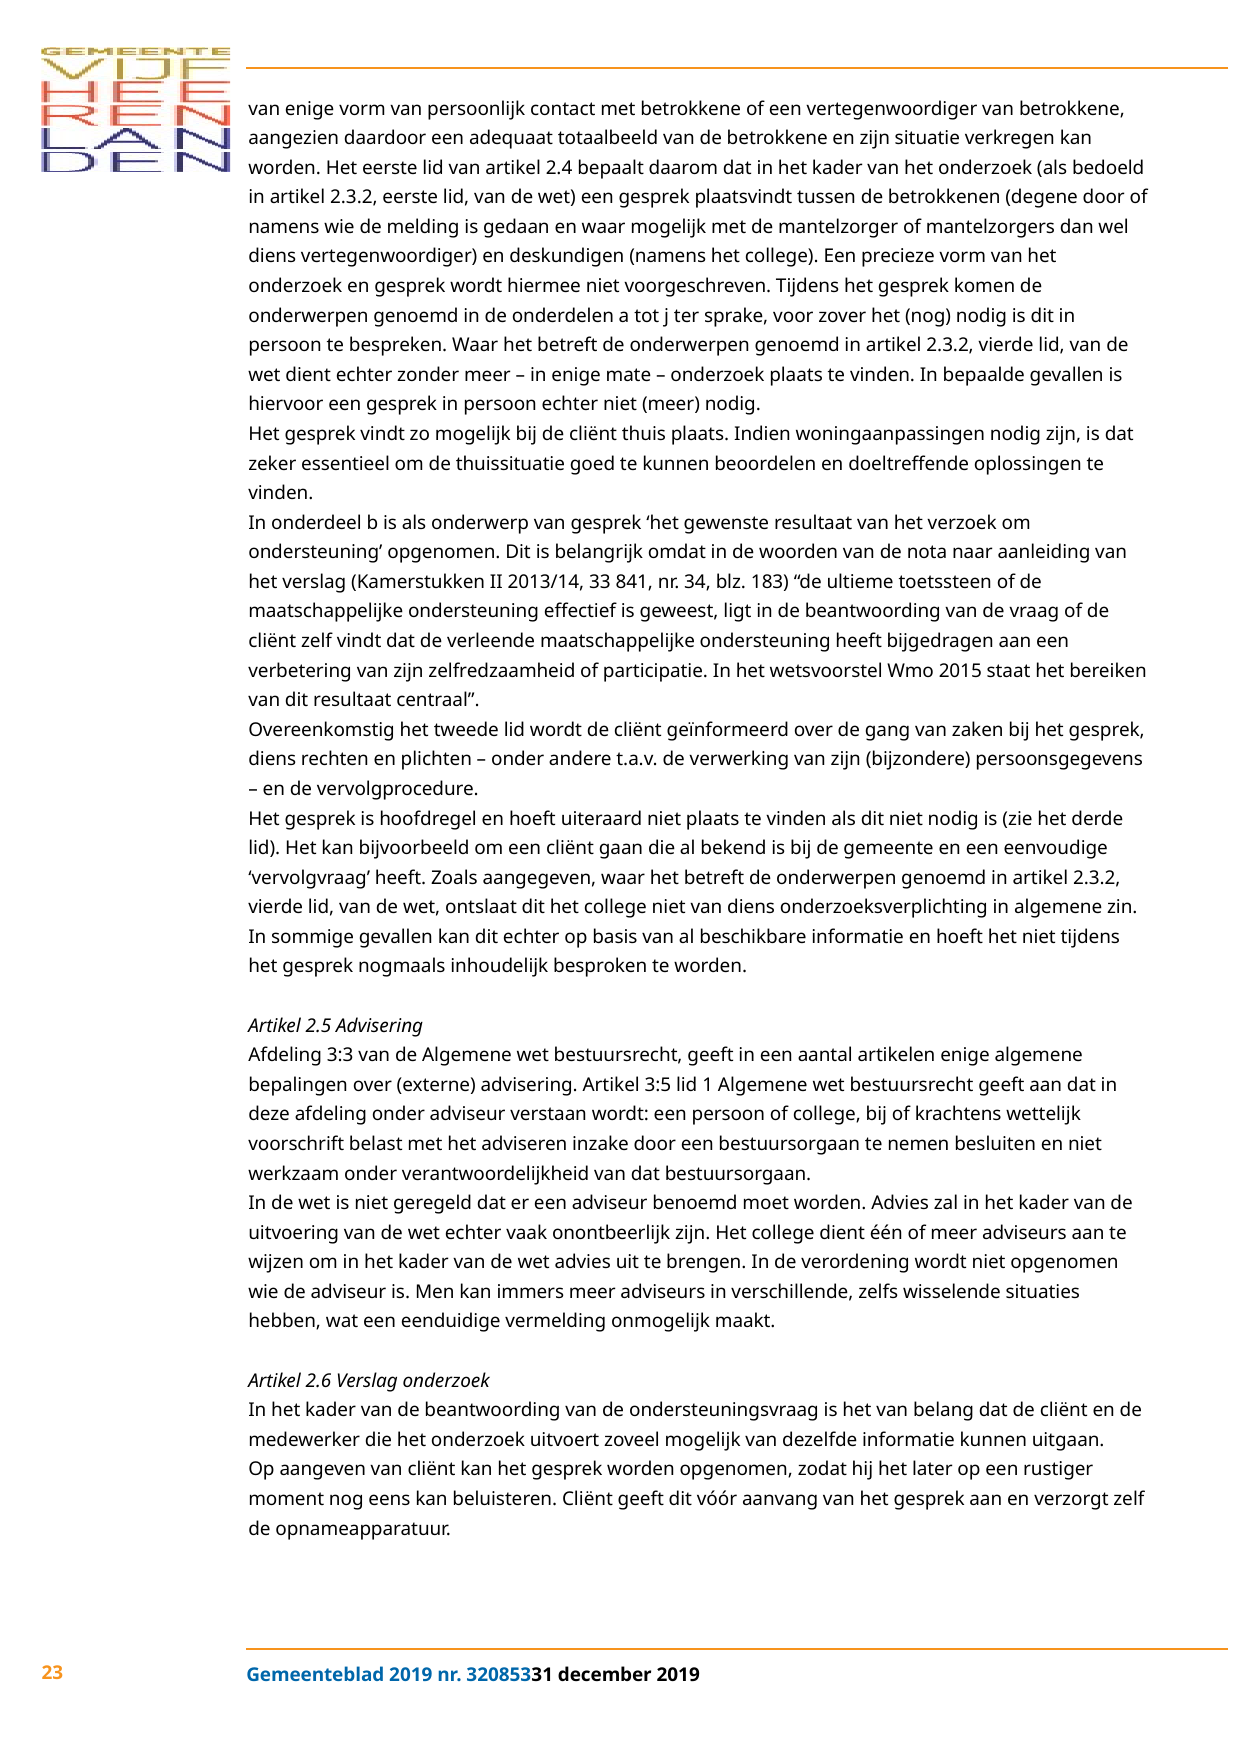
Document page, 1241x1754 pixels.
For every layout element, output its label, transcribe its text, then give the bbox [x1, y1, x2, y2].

text Artikel 2.5 Advisering [248, 1012, 1152, 1038]
text In de wet is niet geregeld dat er een adviseur benoemd moet worden. Advies zal in het kader van de uitvoering van de wet echter vaak onontbeerlijk zijn. Het college dient één of meer adviseurs aan te wijzen om in het kader van de wet advies uit te brengen. In de verordening wordt niet opgenomen wie de adviseur is. Men kan immers meer adviseurs in verschillende, zelfs wisselende situaties hebben, wat een eenduidige vermelding onmogelijk maakt. [248, 1189, 1152, 1333]
text In onderdeel b is als onderwerp van gesprek ‘het gewenste resultaat van het verzoek om ondersteuning’ opgenomen. Dit is belangrijk omdat in de woorden van de nota naar aanleiding van het verslag (Kamerstukken II 2013/14, 33 841, nr. 34, blz. 183) “de ultieme toetssteen of de maatschappelijke ondersteuning effectief is geweest, ligt in de beantwoording van de vraag of de cliënt zelf vindt dat de verleende maatschappelijke ondersteuning heeft bijgedragen aan een verbetering van zijn zelfredzaamheid of participatie. In het wetsvoorstel Wmo 2015 staat het bereiken van dit resultaat centraal”. [248, 509, 1152, 712]
text Artikel 2.6 Verslag onderzoek [248, 1367, 1152, 1393]
text Het gesprek is hoofdregel en hoeft uiteraard niet plaats te vinden als dit niet nodig is (zie het derde lid). Het kan bijvoorbeeld om een cliënt gaan die al bekend is bij de gemeente en een eenvoudige ‘vervolgvraag’ heeft. Zoals aangegeven, waar het betreft de onderwerpen genoemd in artikel 2.3.2, vierde lid, van de wet, ontslaat dit het college niet van diens onderzoeksverplichting in algemene zin. In sommige gevallen kan dit echter op basis van al beschikbare informatie en hoeft het niet tijdens het gesprek nogmaals inhoudelijk besproken te worden. [248, 805, 1152, 978]
text Overeenkomstig het tweede lid wordt de cliënt geïnformeerd over de gang van zaken bij het gesprek, diens rechten en plichten – onder andere t.a.v. de verwerking van zijn (bijzondere) persoonsgegevens – en de vervolgprocedure. [248, 716, 1152, 801]
picture [41, 47, 231, 172]
text van enige vorm van persoonlijk contact met betrokkene of een vertegenwoordiger van betrokkene, aangezien daardoor een adequaat totaalbeeld van de betrokkene en zijn situatie verkregen kan worden. Het eerste lid van artikel 2.4 bepaalt daarom dat in het kader van het onderzoek (als bedoeld in artikel 2.3.2, eerste lid, van de wet) een gesprek plaatsvindt tussen de betrokkenen (degene door of namens wie de melding is gedaan en waar mogelijk met de mantelzorger of mantelzorgers dan wel diens vertegenwoordiger) en deskundigen (namens het college). Een precieze vorm van het onderzoek en gesprek wordt hiermee niet voorgeschreven. Tijdens het gesprek komen de onderwerpen genoemd in de onderdelen a tot j ter sprake, voor zover het (nog) nodig is dit in persoon te bespreken. Waar het betreft de onderwerpen genoemd in artikel 2.3.2, vierde lid, van de wet dient echter zonder meer – in enige mate – onderzoek plaats te vinden. In bepaalde gevallen is hiervoor een gesprek in persoon echter niet (meer) nodig. [248, 95, 1152, 416]
text Op aangeven van cliënt kan het gesprek worden opgenomen, zodat hij het later op een rustiger moment nog eens kan beluisteren. Cliënt geeft dit vóór aanvang van het gesprek aan en verzorgt zelf de opnameapparatuur. [248, 1456, 1152, 1541]
text In het kader van de beantwoording van de ondersteuningsvraag is het van belang dat de cliënt en de medewerker die het onderzoek uitvoert zoveel mogelijk van dezelfde informatie kunnen uitgaan. [248, 1396, 1152, 1452]
text Afdeling 3:3 van de Algemene wet bestuursrecht, geeft in een aantal artikelen enige algemene bepalingen over (externe) advisering. Artikel 3:5 lid 1 Algemene wet bestuursrecht geeft aan dat in deze afdeling onder adviseur verstaan wordt: een persoon of college, bij of krachtens wettelijk voorschrift belast met het adviseren inzake door een bestuursorgaan te nemen besluiten en niet werkzaam onder verantwoordelijkheid van dat bestuursorgaan. [248, 1041, 1152, 1186]
text Het gesprek vindt zo mogelijk bij de cliënt thuis plaats. Indien woningaanpassingen nodig zijn, is dat zeker essentieel om de thuissituatie goed te kunnen beoordelen en doeltreffende oplossingen te vinden. [248, 420, 1152, 505]
